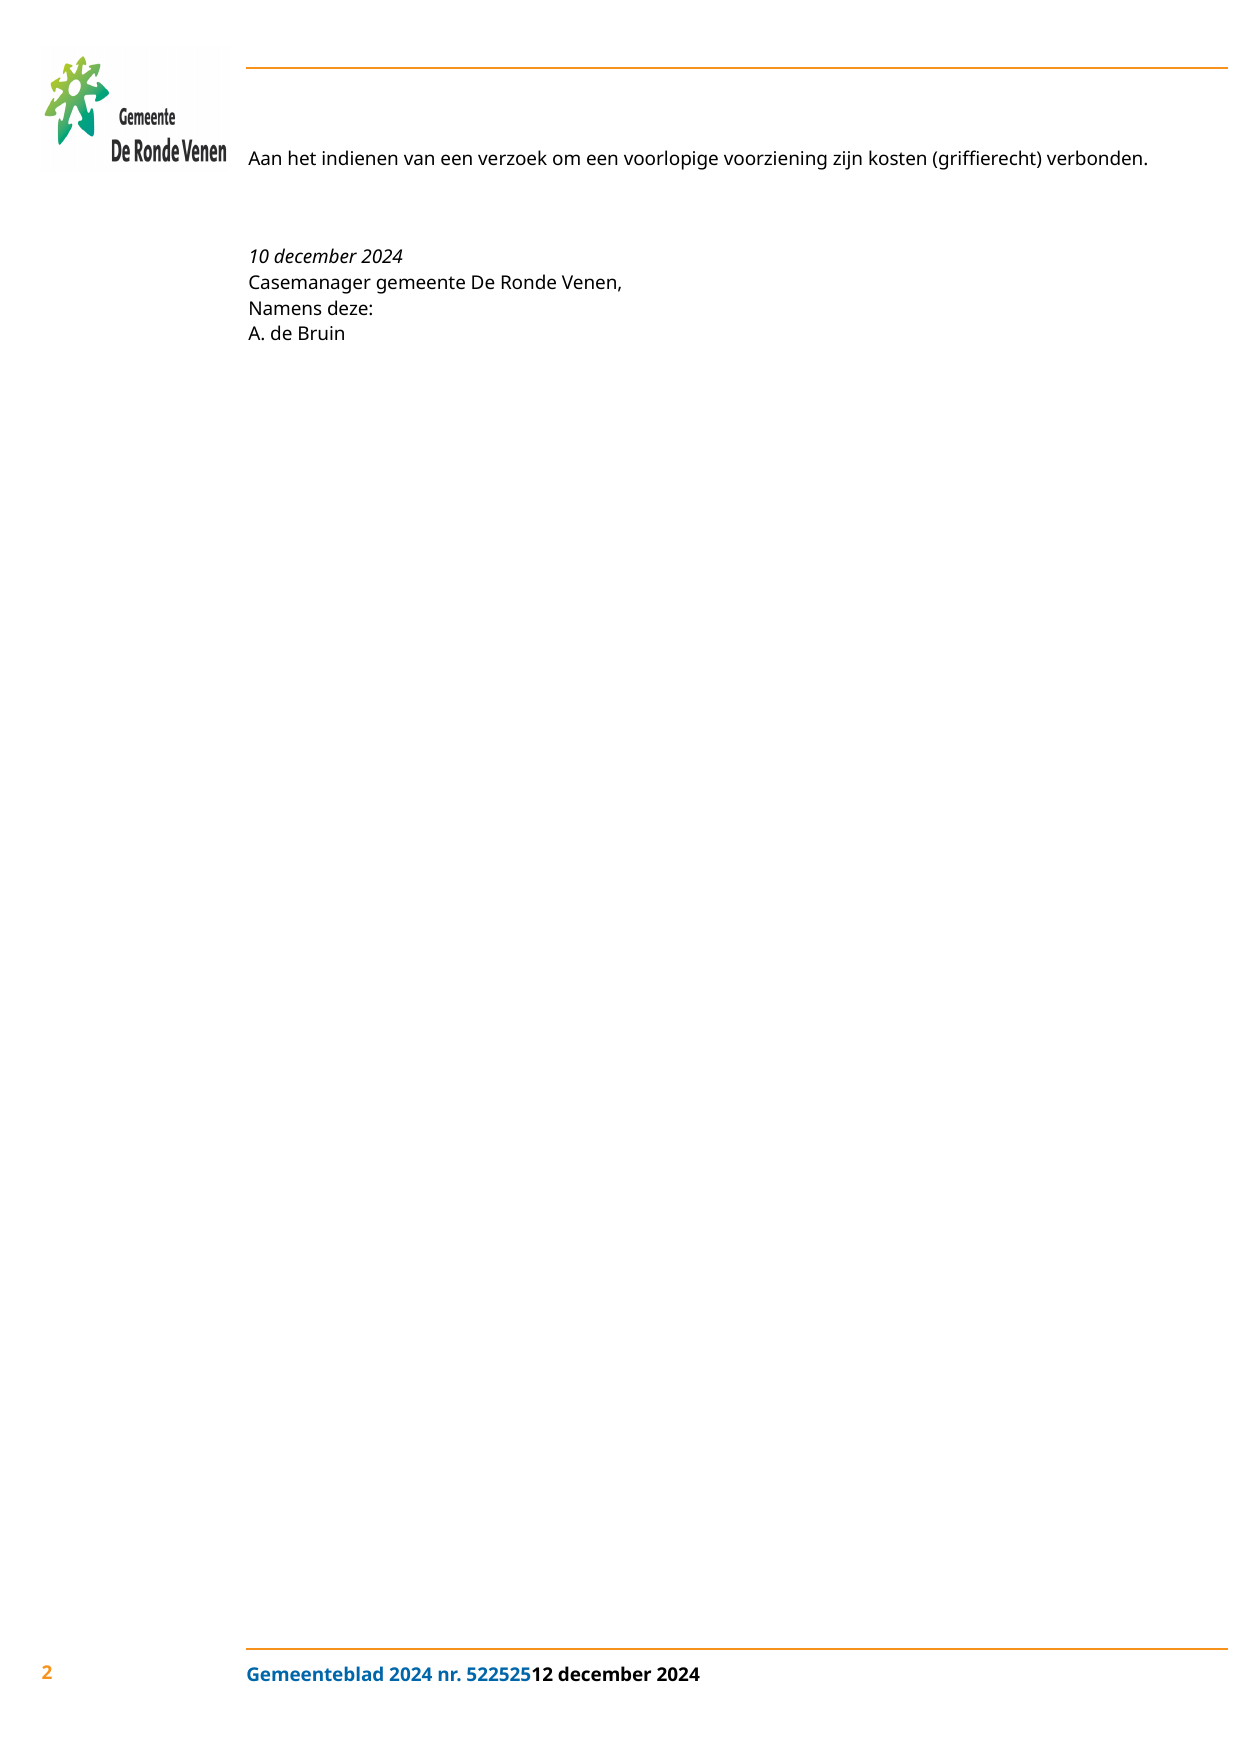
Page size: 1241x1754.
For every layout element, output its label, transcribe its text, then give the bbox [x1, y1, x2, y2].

picture [41, 47, 231, 172]
text Aan het indienen van een verzoek om een voorlopige voorziening zijn kosten (griffierecht) verbonden. [248, 145, 1152, 171]
text Namens deze: [248, 295, 1152, 321]
text 10 december 2024 [248, 243, 1152, 269]
text Casemanager gemeente De Ronde Venen, [248, 269, 1152, 295]
text A. de Bruin [248, 321, 1152, 346]
